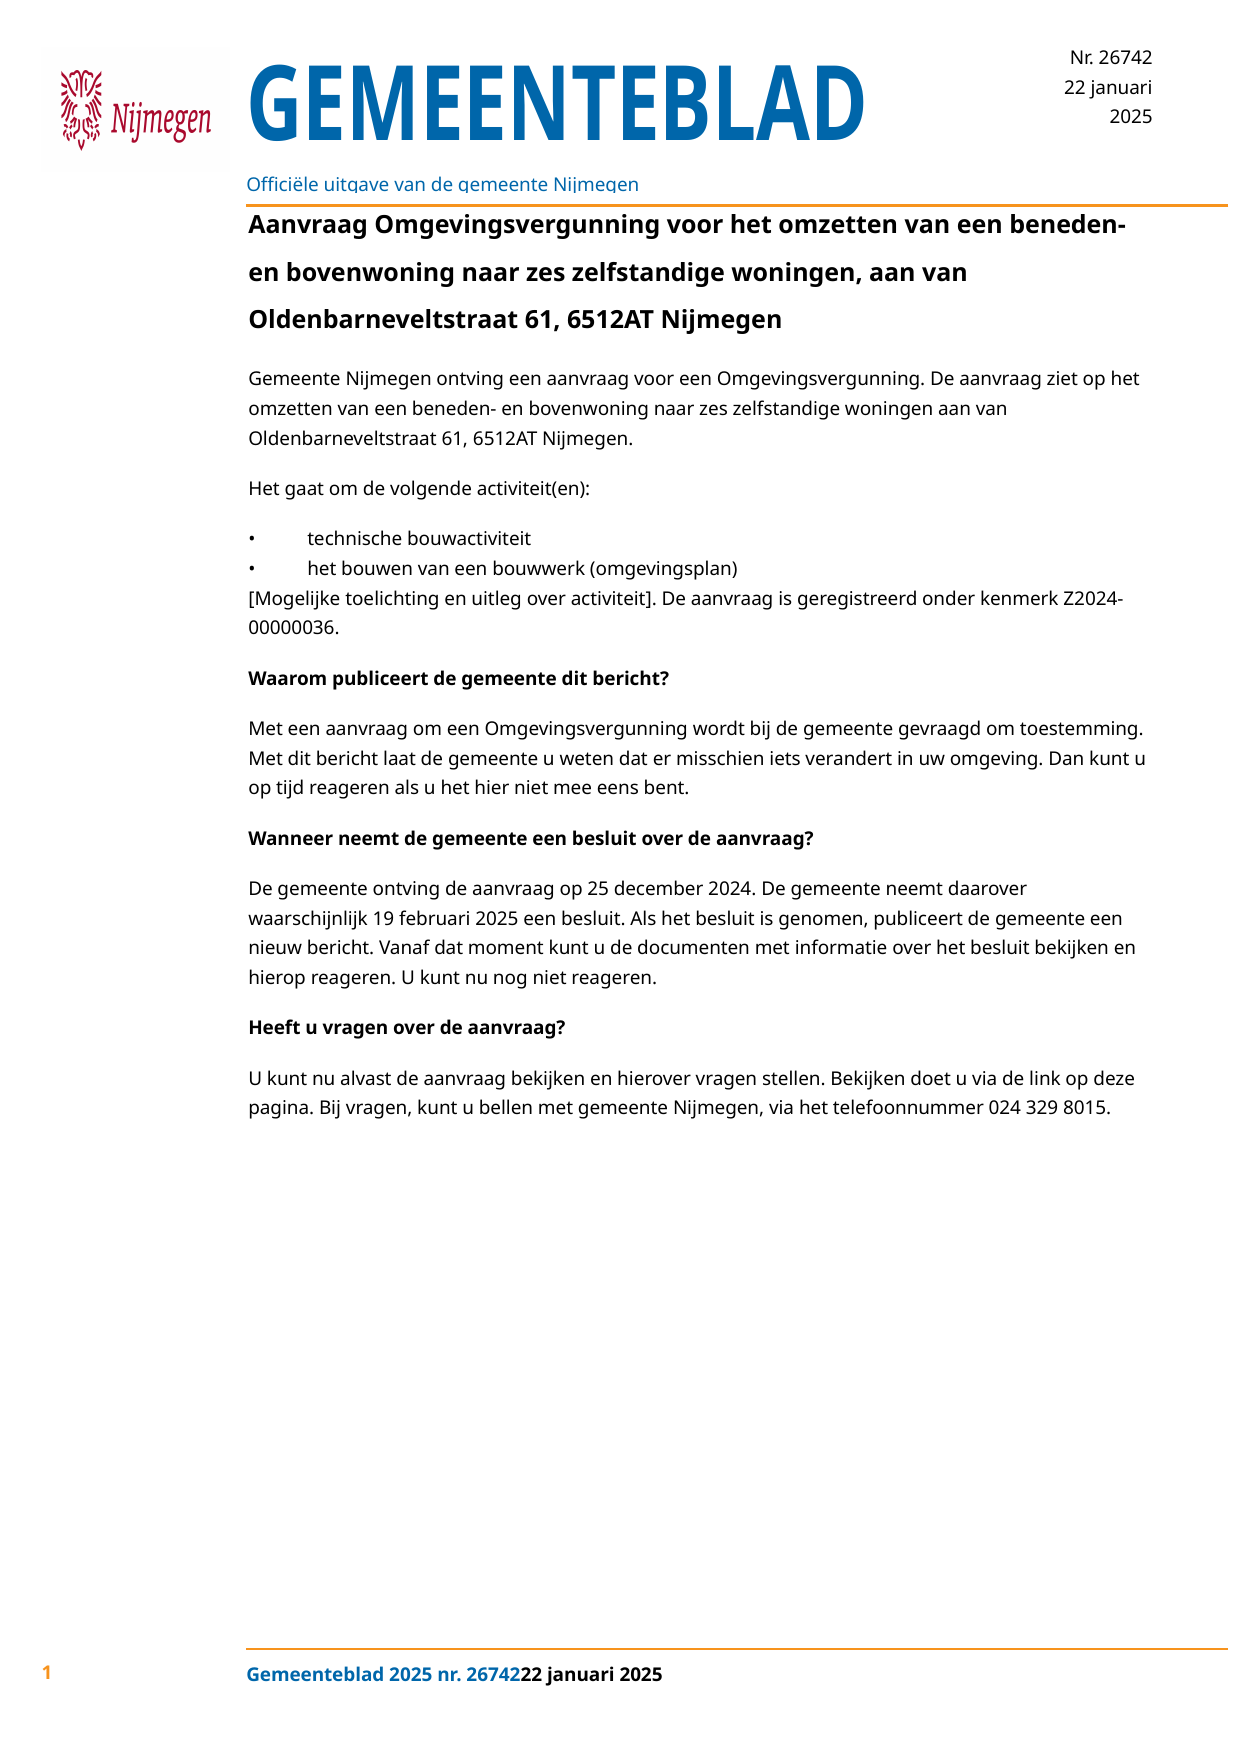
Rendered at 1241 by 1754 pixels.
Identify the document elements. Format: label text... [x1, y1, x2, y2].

text Heeft u vragen over de aanvraag? [248, 1014, 1152, 1040]
text De gemeente ontving de aanvraag op 25 december 2024. De gemeente neemt daarover waarschijnlijk 19 februari 2025 een besluit. Als het besluit is genomen, publiceert de gemeente een nieuw bericht. Vanaf dat moment kunt u de documenten met informatie over het besluit bekijken en hierop reageren. U kunt nu nog niet reageren. [248, 875, 1152, 989]
text Gemeente Nijmegen ontving een aanvraag voor een Omgevingsvergunning. De aanvraag ziet op het omzetten van een beneden- en bovenwoning naar zes zelfstandige woningen aan van Oldenbarneveltstraat 61, 6512AT Nijmegen. [248, 366, 1152, 450]
picture [41, 47, 231, 172]
list het bouwen van een bouwwerk (omgevingsplan) [248, 555, 1152, 581]
text Aanvraag Omgevingsvergunning voor het omzetten van een beneden- en bovenwoning naar zes zelfstandige woningen, aan van Oldenbarneveltstraat 61, 6512AT Nijmegen [248, 207, 1152, 336]
text [Mogelijke toelichting en uitleg over activiteit]. De aanvraag is geregistreerd onder kenmerk Z2024-00000036. [248, 585, 1152, 640]
text Met een aanvraag om een Omgevingsvergunning wordt bij de gemeente gevraagd om toestemming. Met dit bericht laat de gemeente u weten dat er misschien iets verandert in uw omgeving. Dan kunt u op tijd reageren als u het hier niet mee eens bent. [248, 715, 1152, 800]
text U kunt nu alvast de aanvraag bekijken en hierover vragen stellen. Bekijken doet u via de link op deze pagina. Bij vragen, kunt u bellen met gemeente Nijmegen, via het telefoonnummer 024 329 8015. [248, 1065, 1152, 1120]
text Waarom publiceert de gemeente dit bericht? [248, 665, 1152, 690]
text Het gaat om de volgende activiteit(en): [248, 475, 1152, 501]
text Wanneer neemt de gemeente een besluit over de aanvraag? [248, 825, 1152, 850]
list technische bouwactiviteit [248, 526, 1152, 551]
